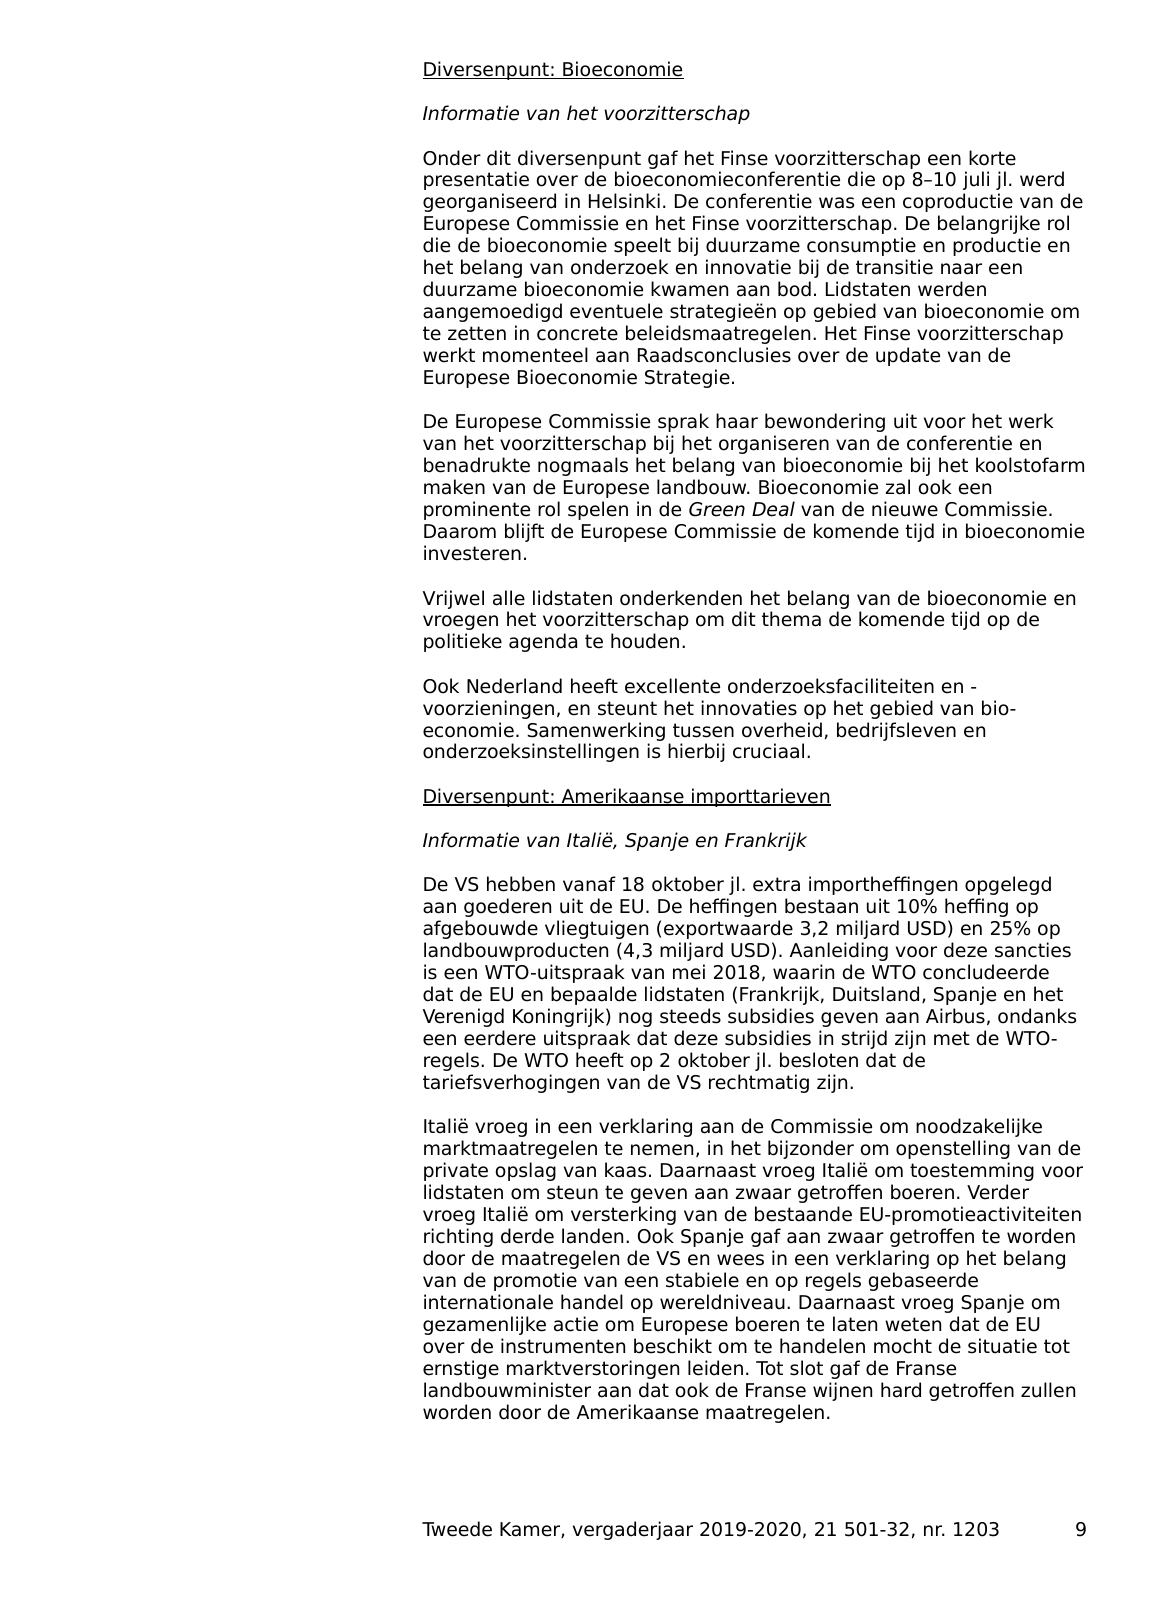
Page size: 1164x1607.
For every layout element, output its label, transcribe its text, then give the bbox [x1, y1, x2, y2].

subtitle Diversenpunt: Bioeconomie [422, 59, 1087, 81]
text Informatie van Italië, Spanje en Frankrijk [422, 830, 1087, 852]
text De VS hebben vanaf 18 oktober jl. extra importheffingen opgelegd aan goederen uit de EU. De heffingen bestaan uit 10% heffing op afgebouwde vliegtuigen (exportwaarde 3,2 miljard USD) en 25% op landbouwproducten (4,3 miljard USD). Aanleiding voor deze sancties is een WTO-uitspraak van mei 2018, waarin de WTO concludeerde dat de EU en bepaalde lidstaten (Frankrijk, Duitsland, Spanje en het Verenigd Koningrijk) nog steeds subsidies geven aan Airbus, ondanks een eerdere uitspraak dat deze subsidies in strijd zijn met de WTO-regels. De WTO heeft op 2 oktober jl. besloten dat de tariefsverhogingen van de VS rechtmatig zijn. [422, 874, 1087, 1094]
subtitle Diversenpunt: Amerikaanse importtarieven [422, 786, 1087, 808]
text Onder dit diversenpunt gaf het Finse voorzitterschap een korte presentatie over de bioeconomieconferentie die op 8–10 juli jl. werd georganiseerd in Helsinki. De conferentie was een coproductie van de Europese Commissie en het Finse voorzitterschap. De belangrijke rol die de bioeconomie speelt bij duurzame consumptie en productie en het belang van onderzoek en innovatie bij de transitie naar een duurzame bioeconomie kwamen aan bod. Lidstaten werden aangemoedigd eventuele strategieën op gebied van bioeconomie om te zetten in concrete beleidsmaatregelen. Het Finse voorzitterschap werkt momenteel aan Raadsconclusies over de update van de Europese Bioeconomie Strategie. [422, 147, 1087, 389]
text De Europese Commissie sprak haar bewondering uit voor het werk van het voorzitterschap bij het organiseren van de conferentie en benadrukte nogmaals het belang van bioeconomie bij het koolstofarm maken van de Europese landbouw. Bioeconomie zal ook een prominente rol spelen in de Green Deal van de nieuwe Commissie. Daarom blijft de Europese Commissie de komende tijd in bioeconomie investeren. [422, 411, 1087, 565]
text Ook Nederland heeft excellente onderzoeksfaciliteiten en -voorzieningen, en steunt het innovaties op het gebied van bio-economie. Samenwerking tussen overheid, bedrijfsleven en onderzoeksinstellingen is hierbij cruciaal. [422, 676, 1087, 763]
text Italië vroeg in een verklaring aan de Commissie om noodzakelijke marktmaatregelen te nemen, in het bijzonder om openstelling van de private opslag van kaas. Daarnaast vroeg Italië om toestemming voor lidstaten om steun te geven aan zwaar getroffen boeren. Verder vroeg Italië om versterking van de bestaande EU-promotieactiviteiten richting derde landen. Ook Spanje gaf aan zwaar getroffen te worden door de maatregelen de VS en wees in een verklaring op het belang van de promotie van een stabiele en op regels gebaseerde internationale handel op wereldniveau. Daarnaast vroeg Spanje om gezamenlijke actie om Europese boeren te laten weten dat de EU over de instrumenten beschikt om te handelen mocht de situatie tot ernstige marktverstoringen leiden. Tot slot gaf de Franse landbouwminister aan dat ook de Franse wijnen hard getroffen zullen worden door de Amerikaanse maatregelen. [422, 1116, 1087, 1424]
text Informatie van het voorzitterschap [422, 103, 1087, 125]
text Vrijwel alle lidstaten onderkenden het belang van de bioeconomie en vroegen het voorzitterschap om dit thema de komende tijd op de politieke agenda te houden. [422, 587, 1087, 653]
